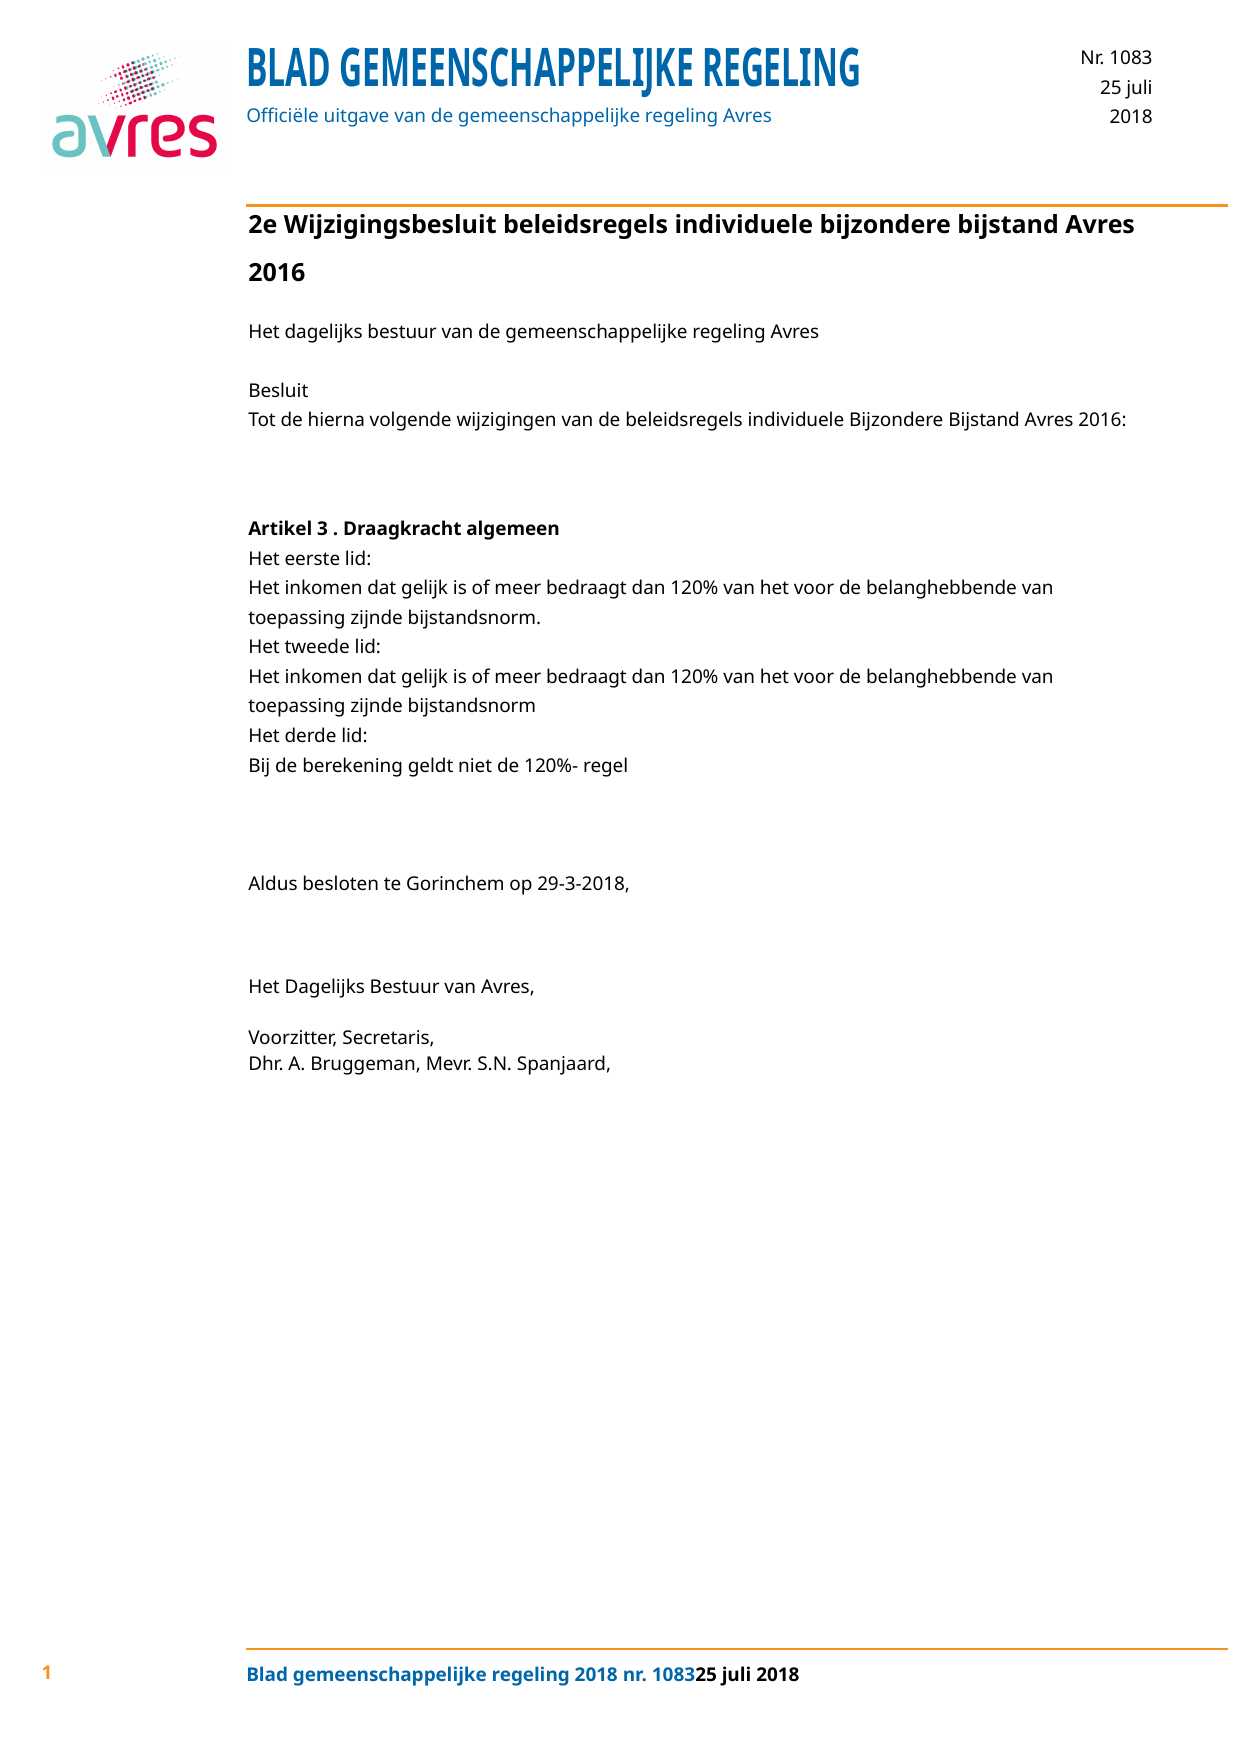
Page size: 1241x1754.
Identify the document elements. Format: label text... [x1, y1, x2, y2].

text Het eerste lid: [248, 545, 1152, 570]
text Het inkomen dat gelijk is of meer bedraagt dan 120% van het voor de belanghebbende van toepassing zijnde bijstandsnorm [248, 663, 1152, 718]
text Het dagelijks bestuur van de gemeenschappelijke regeling Avres [248, 318, 1152, 344]
text Besluit [248, 377, 1152, 403]
text Het Dagelijks Bestuur van Avres, [248, 973, 1152, 999]
text Tot de hierna volgende wijzigingen van de beleidsregels individuele Bijzondere Bijstand Avres 2016: [248, 407, 1152, 432]
text Voorzitter, Secretaris, [248, 1024, 1152, 1050]
text Het derde lid: [248, 722, 1152, 748]
text Artikel 3 . Draagkracht algemeen [248, 515, 1152, 541]
picture [41, 47, 231, 172]
text Het tweede lid: [248, 633, 1152, 659]
text Dhr. A. Bruggeman, Mevr. S.N. Spanjaard, [248, 1050, 1152, 1076]
text Het inkomen dat gelijk is of meer bedraagt dan 120% van het voor de belanghebbende van toepassing zijnde bijstandsnorm. [248, 574, 1152, 629]
text Bij de berekening geldt niet de 120%- regel [248, 752, 1152, 777]
text Aldus besloten te Gorinchem op 29-3-2018, [248, 870, 1152, 896]
text 2e Wijzigingsbesluit beleidsregels individuele bijzondere bijstand Avres 2016 [248, 207, 1152, 288]
